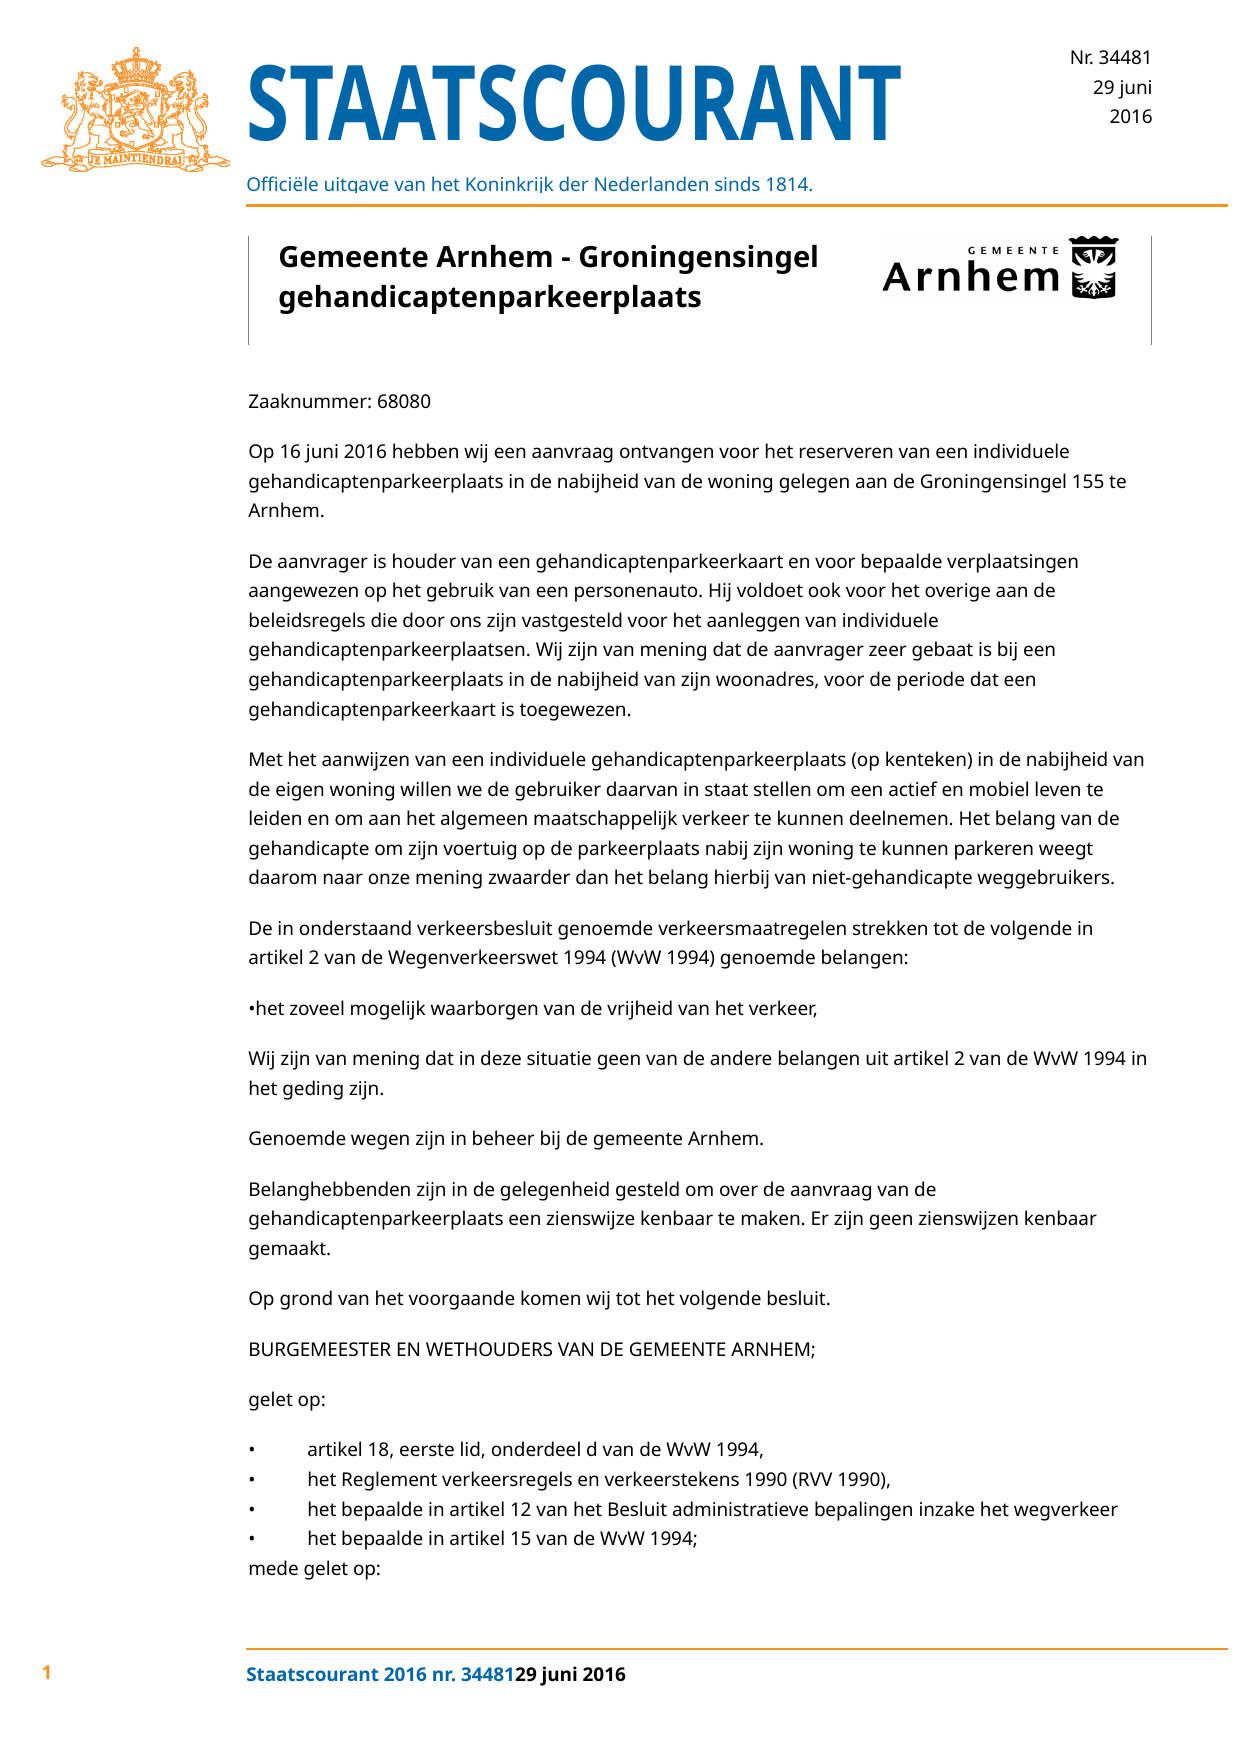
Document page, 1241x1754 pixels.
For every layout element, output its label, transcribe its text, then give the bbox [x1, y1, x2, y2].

text gelet op: [248, 1386, 1152, 1412]
text Met het aanwijzen van een individuele gehandicaptenparkeerplaats (op kenteken) in de nabijheid van de eigen woning willen we de gebruiker daarvan in staat stellen om een actief en mobiel leven te leiden en om aan het algemeen maatschappelijk verkeer te kunnen deelnemen. Het belang van de gehandicapte om zijn voertuig op de parkeerplaats nabij zijn woning te kunnen parkeren weegt daarom naar onze mening zwaarder dan het belang hierbij van niet-gehandicapte weggebruikers. [248, 746, 1152, 890]
list het bepaalde in artikel 15 van de WvW 1994; [248, 1525, 1152, 1551]
list het Reglement verkeersregels en verkeerstekens 1990 (RVV 1990), [248, 1466, 1152, 1492]
list artikel 18, eerste lid, onderdeel d van de WvW 1994, [248, 1437, 1152, 1462]
text De in onderstaand verkeersbesluit genoemde verkeersmaatregelen strekken tot de volgende in artikel 2 van de Wegenverkeerswet 1994 (WvW 1994) genoemde belangen: [248, 915, 1152, 970]
list het bepaalde in artikel 12 van het Besluit administratieve bepalingen inzake het wegverkeer [248, 1496, 1152, 1522]
text BURGEMEESTER EN WETHOUDERS VAN DE GEMEENTE ARNHEM; [248, 1336, 1152, 1362]
text De aanvrager is houder van een gehandicaptenparkeerkaart en voor bepaalde verplaatsingen aangewezen op het gebruik van een personenauto. Hij voldoet ook voor het overige aan de beleidsregels die door ons zijn vastgesteld voor het aanleggen van individuele gehandicaptenparkeerplaatsen. Wij zijn van mening dat de aanvrager zeer gebaat is bij een gehandicaptenparkeerplaats in de nabijheid van zijn woonadres, voor de periode dat een gehandicaptenparkeerkaart is toegewezen. [248, 548, 1152, 722]
picture [882, 236, 1119, 299]
text Belanghebbenden zijn in de gelegenheid gesteld om over de aanvraag van de gehandicaptenparkeerplaats een zienswijze kenbaar te maken. Er zijn geen zienswijzen kenbaar gemaakt. [248, 1176, 1152, 1261]
table_header [850, 236, 1151, 345]
text Op 16 juni 2016 hebben wij een aanvraag ontvangen voor het reserveren van een individuele gehandicaptenparkeerplaats in de nabijheid van de woning gelegen aan de Groningensingel 155 te Arnhem. [248, 438, 1152, 523]
text •het zoveel mogelijk waarborgen van de vrijheid van het verkeer, [248, 995, 1152, 1021]
picture [41, 47, 231, 172]
text Zaaknummer: 68080 [248, 388, 1152, 414]
text Wij zijn van mening dat in deze situatie geen van de andere belangen uit artikel 2 van de WvW 1994 in het geding zijn. [248, 1045, 1152, 1101]
table_header Gemeente Arnhem - Groningensingel gehandicaptenparkeerplaats [249, 236, 850, 345]
text Op grond van het voorgaande komen wij tot het volgende besluit. [248, 1285, 1152, 1311]
text Genoemde wegen zijn in beheer bij de gemeente Arnhem. [248, 1125, 1152, 1151]
text mede gelet op: [248, 1555, 1152, 1581]
